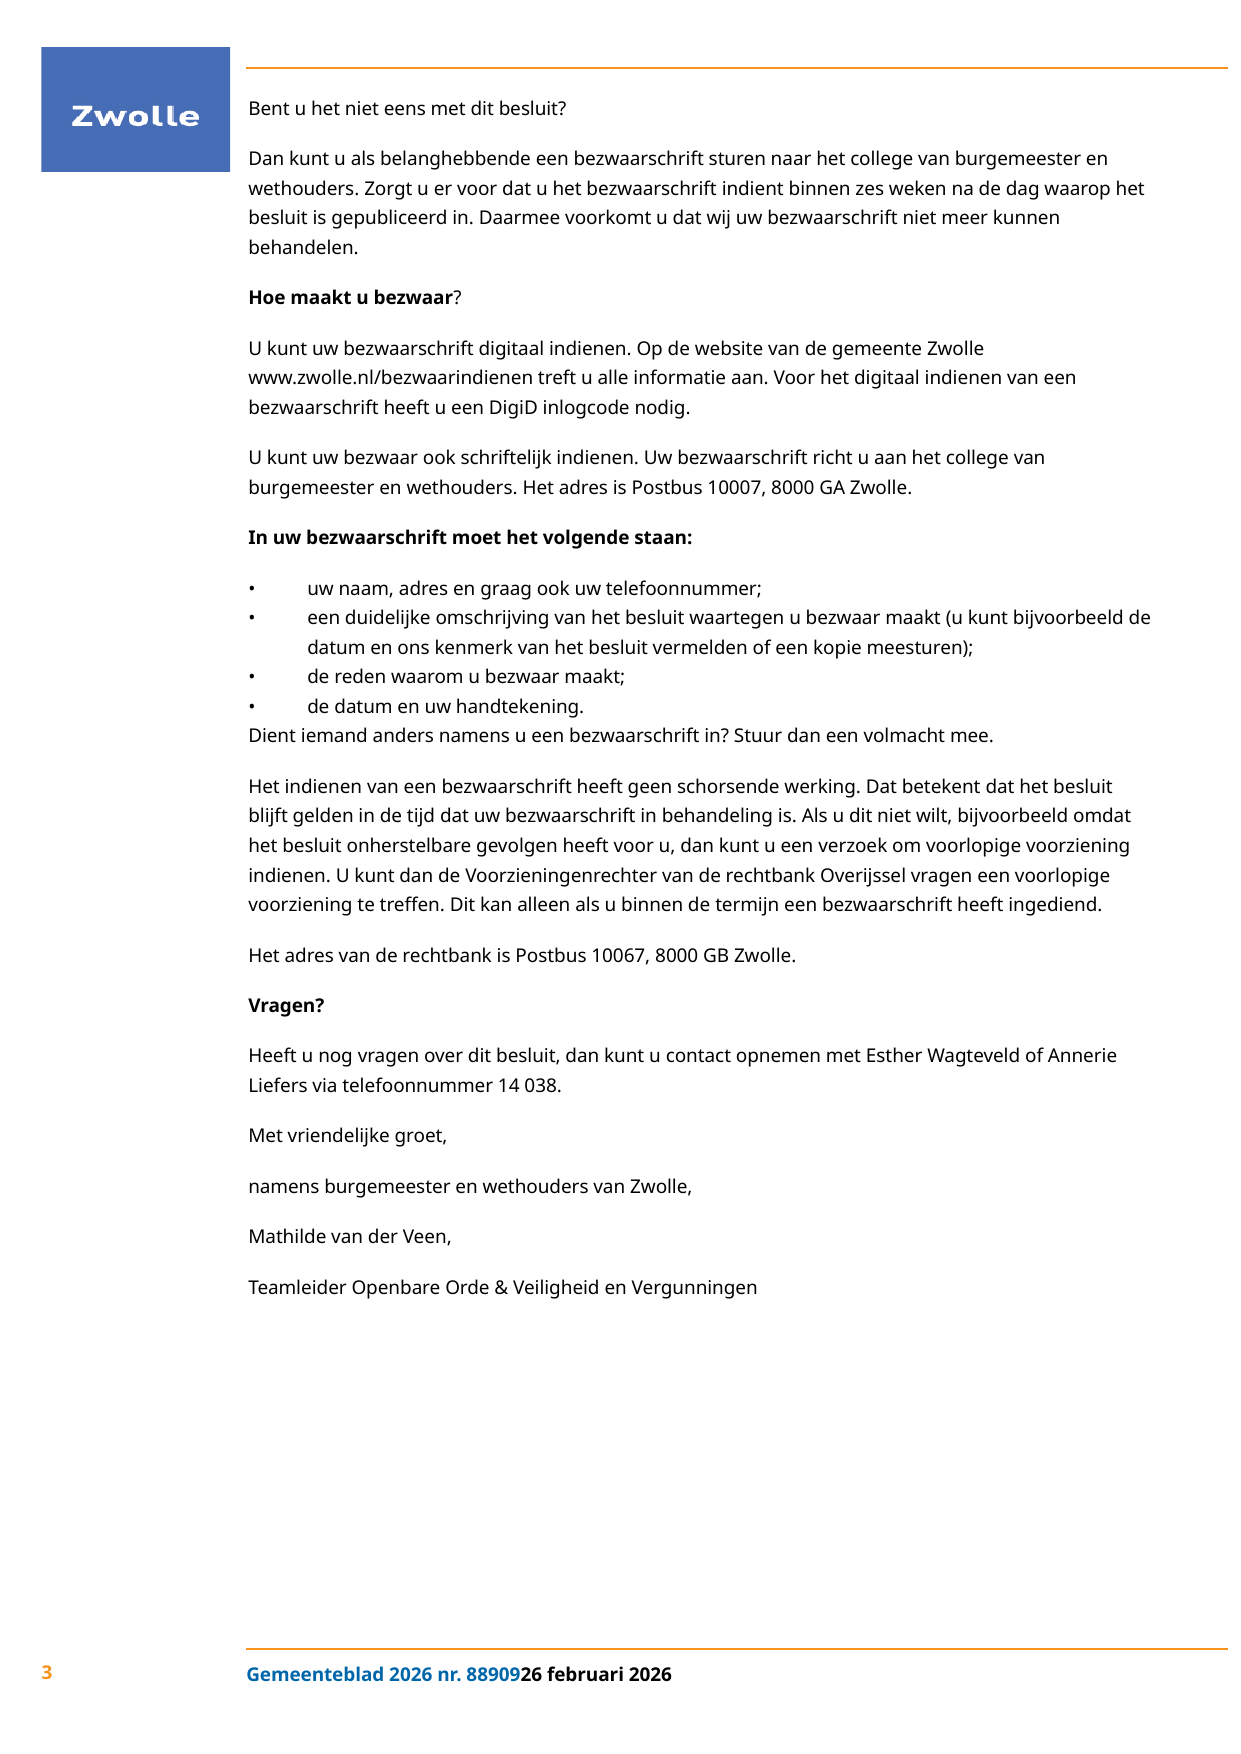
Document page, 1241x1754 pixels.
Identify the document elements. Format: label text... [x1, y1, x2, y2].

list uw naam, adres en graag ook uw telefoonnummer; [248, 575, 1152, 601]
text Het adres van de rechtbank is Postbus 10067, 8000 GB Zwolle. [248, 942, 1152, 968]
text Vragen? [248, 992, 1152, 1018]
text Heeft u nog vragen over dit besluit, dan kunt u contact opnemen met Esther Wagteveld of Annerie Liefers via telefoonnummer 14 038. [248, 1043, 1152, 1098]
text Mathilde van der Veen, [248, 1223, 1152, 1249]
text namens burgemeester en wethouders van Zwolle, [248, 1173, 1152, 1199]
text U kunt uw bezwaarschrift digitaal indienen. Op de website van de gemeente Zwolle www.zwolle.nl/bezwaarindienen treft u alle informatie aan. Voor het digitaal indienen van een bezwaarschrift heeft u een DigiD inlogcode nodig. [248, 335, 1152, 420]
picture [41, 47, 231, 172]
text Dan kunt u als belanghebbende een bezwaarschrift sturen naar het college van burgemeester en wethouders. Zorgt u er voor dat u het bezwaarschrift indient binnen zes weken na de dag waarop het besluit is gepubliceerd in. Daarmee voorkomt u dat wij uw bezwaarschrift niet meer kunnen behandelen. [248, 145, 1152, 260]
text Teamleider Openbare Orde & Veiligheid en Vergunningen [248, 1274, 1152, 1300]
text In uw bezwaarschrift moet het volgende staan: [248, 524, 1152, 550]
text Dient iemand anders namens u een bezwaarschrift in? Stuur dan een volmacht mee. [248, 723, 1152, 748]
text Hoe maakt u bezwaar? [248, 284, 1152, 310]
list de reden waarom u bezwaar maakt; [248, 663, 1152, 689]
list een duidelijke omschrijving van het besluit waartegen u bezwaar maakt (u kunt bijvoorbeeld de datum en ons kenmerk van het besluit vermelden of een kopie meesturen); [248, 604, 1152, 660]
list de datum en uw handtekening. [248, 693, 1152, 719]
text Het indienen van een bezwaarschrift heeft geen schorsende werking. Dat betekent dat het besluit blijft gelden in de tijd dat uw bezwaarschrift in behandeling is. Als u dit niet wilt, bijvoorbeeld omdat het besluit onherstelbare gevolgen heeft voor u, dan kunt u een verzoek om voorlopige voorziening indienen. U kunt dan de Voorzieningenrechter van de rechtbank Overijssel vragen een voorlopige voorziening te treffen. Dit kan alleen als u binnen de termijn een bezwaarschrift heeft ingediend. [248, 773, 1152, 917]
text U kunt uw bezwaar ook schriftelijk indienen. Uw bezwaarschrift richt u aan het college van burgemeester en wethouders. Het adres is Postbus 10007, 8000 GA Zwolle. [248, 444, 1152, 500]
text Met vriendelijke groet, [248, 1123, 1152, 1148]
text Bent u het niet eens met dit besluit? [248, 95, 1152, 121]
